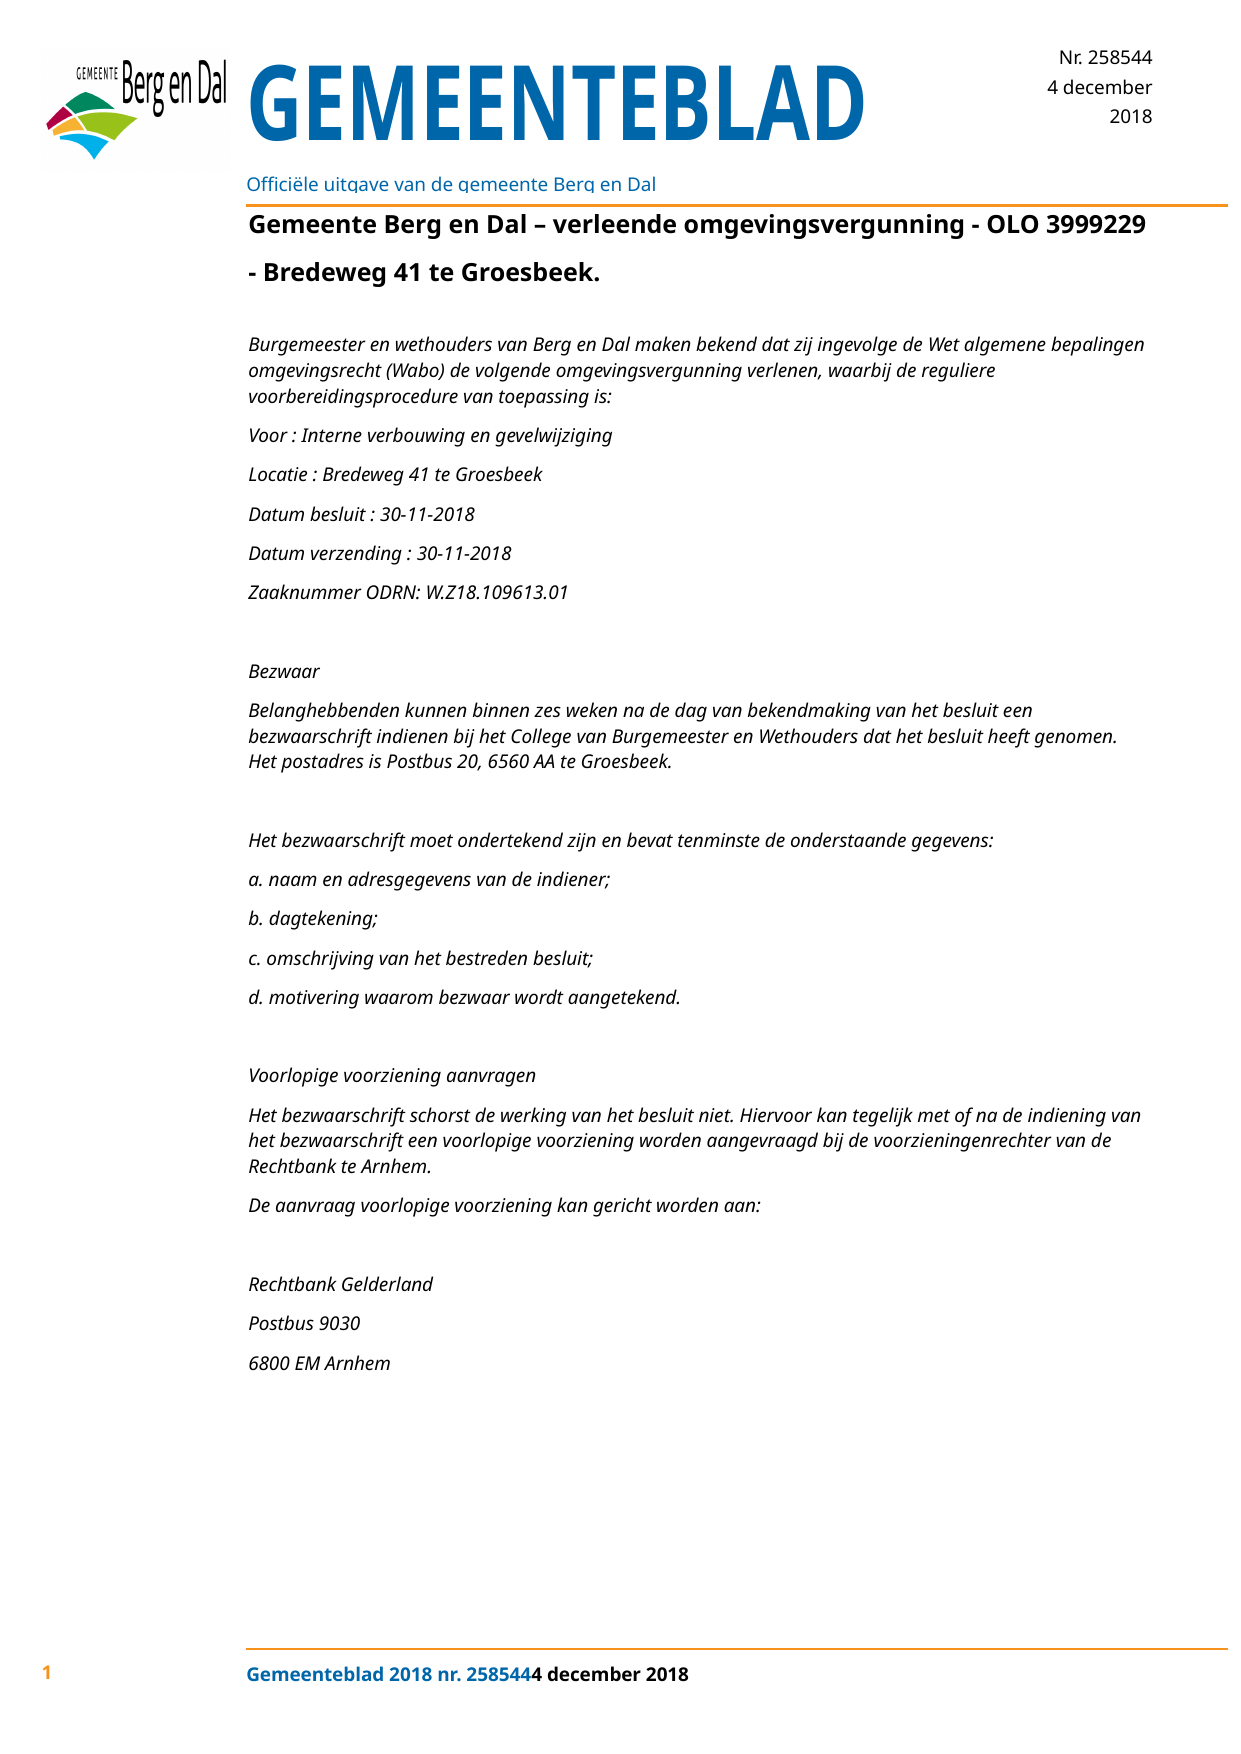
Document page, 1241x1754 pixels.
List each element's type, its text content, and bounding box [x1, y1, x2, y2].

text Bezwaar [248, 658, 1152, 683]
text Voor : Interne verbouwing en gevelwijziging [248, 422, 1152, 448]
text Burgemeester en wethouders van Berg en Dal maken bekend dat zij ingevolge de Wet algemene bepalingen omgevingsrecht (Wabo) de volgende omgevingsvergunning verlenen, waarbij de reguliere voorbereidingsprocedure van toepassing is: [248, 331, 1152, 409]
text c. omschrijving van het bestreden besluit; [248, 945, 1152, 971]
text a. naam en adresgegevens van de indiener; [248, 866, 1152, 892]
text Rechtbank Gelderland [248, 1271, 1152, 1297]
text Datum verzending : 30-11-2018 [248, 540, 1152, 566]
text Zaaknummer ODRN: W.Z18.109613.01 [248, 579, 1152, 605]
text Het bezwaarschrift moet ondertekend zijn en bevat tenminste de onderstaande gegevens: [248, 827, 1152, 853]
text De aanvraag voorlopige voorziening kan gericht worden aan: [248, 1193, 1152, 1218]
text Belanghebbenden kunnen binnen zes weken na de dag van bekendmaking van het besluit een bezwaarschrift indienen bij het College van Burgemeester en Wethouders dat het besluit heeft genomen. Het postadres is Postbus 20, 6560 AA te Groesbeek. [248, 697, 1152, 774]
text Voorlopige voorziening aanvragen [248, 1063, 1152, 1088]
text 6800 EM Arnhem [248, 1350, 1152, 1376]
text Datum besluit : 30-11-2018 [248, 501, 1152, 526]
text Locatie : Bredeweg 41 te Groesbeek [248, 461, 1152, 487]
text b. dagtekening; [248, 906, 1152, 931]
text Postbus 9030 [248, 1311, 1152, 1336]
text d. motivering waarom bezwaar wordt aangetekend. [248, 984, 1152, 1010]
text Het bezwaarschrift schorst de werking van het besluit niet. Hiervoor kan tegelijk met of na de indiening van het bezwaarschrift een voorlopige voorziening worden aangevraagd bij de voorzieningenrechter van de Rechtbank te Arnhem. [248, 1102, 1152, 1179]
text Gemeente Berg en Dal – verleende omgevingsvergunning - OLO 3999229 - Bredeweg 41 te Groesbeek. [248, 207, 1152, 288]
picture [41, 47, 231, 172]
